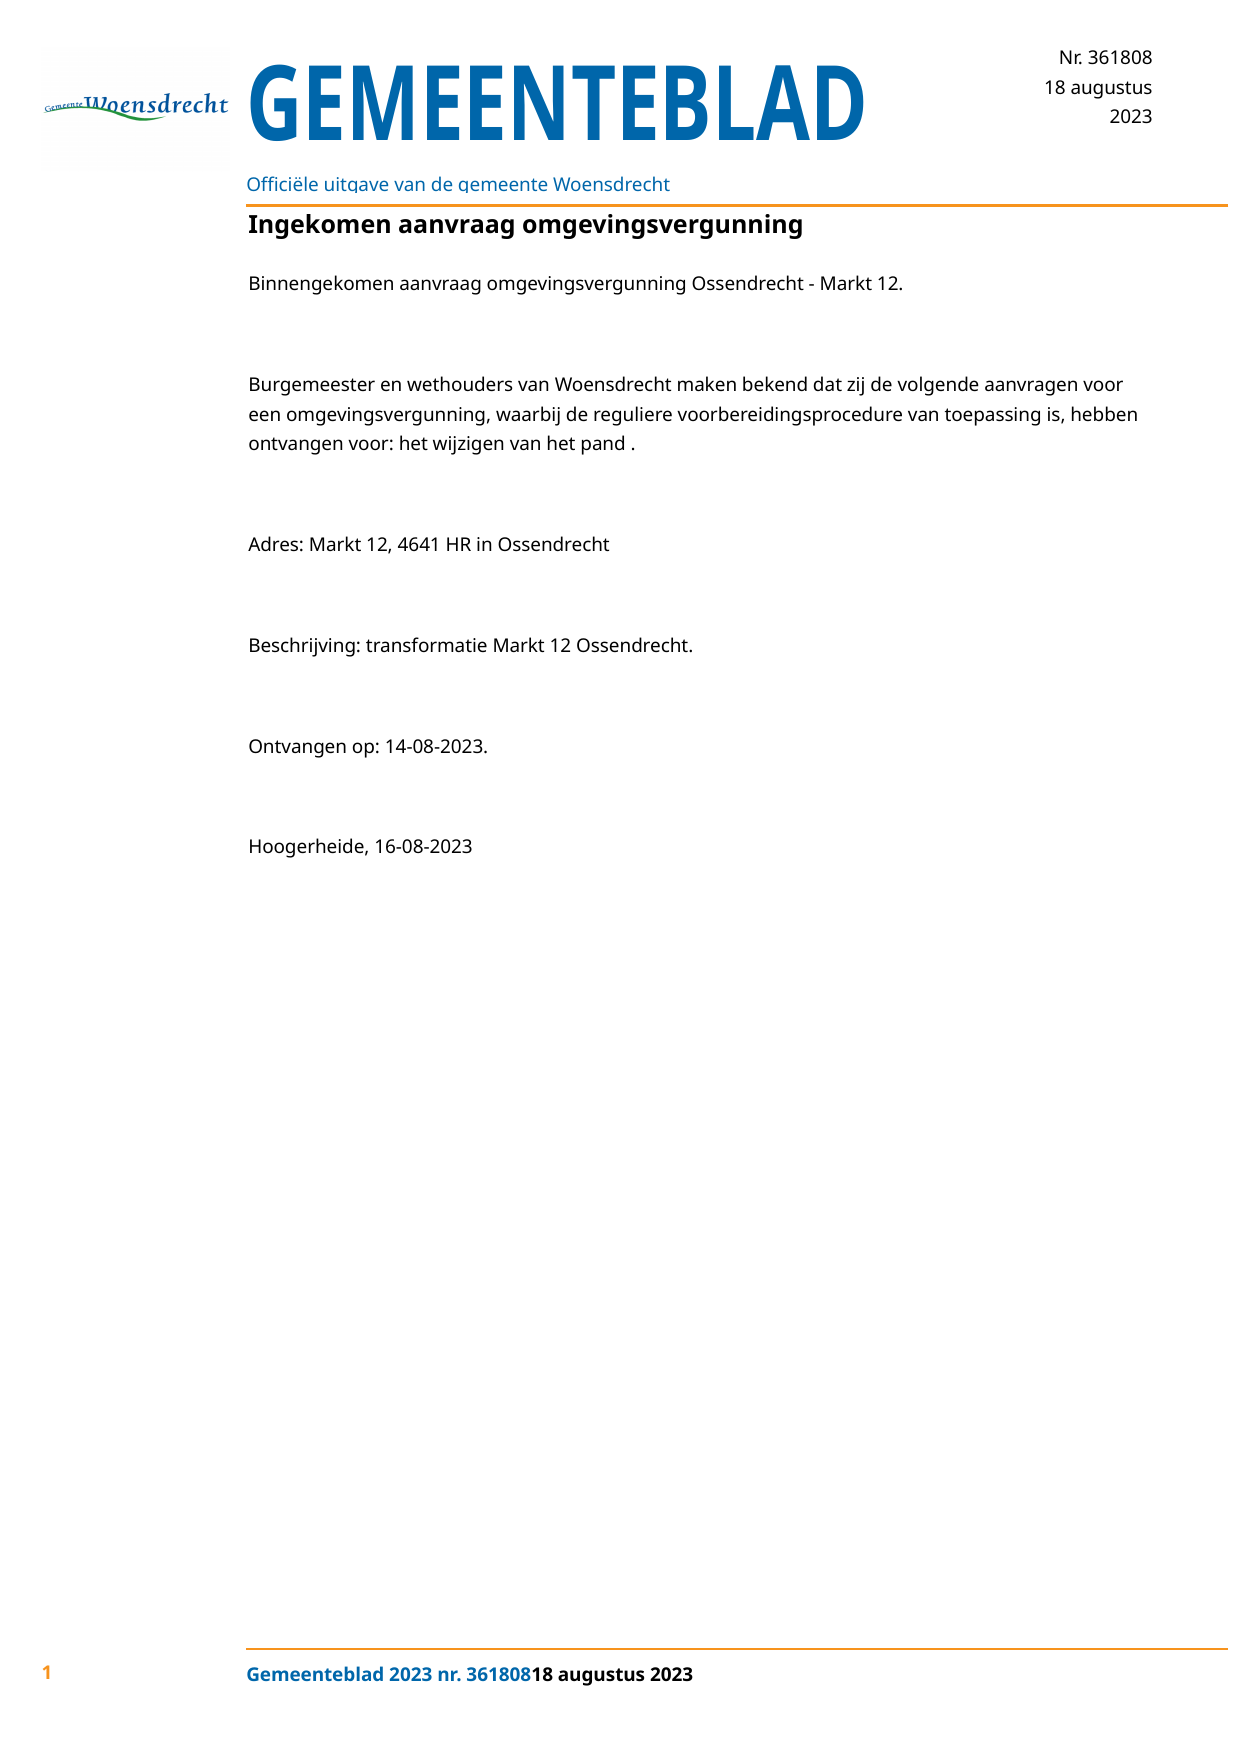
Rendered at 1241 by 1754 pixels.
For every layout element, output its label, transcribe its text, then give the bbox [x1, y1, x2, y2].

text Binnengekomen aanvraag omgevingsvergunning Ossendrecht - Markt 12. [248, 270, 1152, 296]
text Burgemeester en wethouders van Woensdrecht maken bekend dat zij de volgende aanvragen voor een omgevingsvergunning, waarbij de reguliere voorbereidingsprocedure van toepassing is, hebben ontvangen voor: het wijzigen van het pand . [248, 371, 1152, 456]
text Ontvangen op: 14-08-2023. [248, 733, 1152, 758]
picture [41, 47, 231, 172]
text Adres: Markt 12, 4641 HR in Ossendrecht [248, 531, 1152, 557]
text Ingekomen aanvraag omgevingsvergunning [248, 207, 1152, 241]
text Hoogerheide, 16-08-2023 [248, 834, 1152, 859]
text Beschrijving: transformatie Markt 12 Ossendrecht. [248, 632, 1152, 658]
